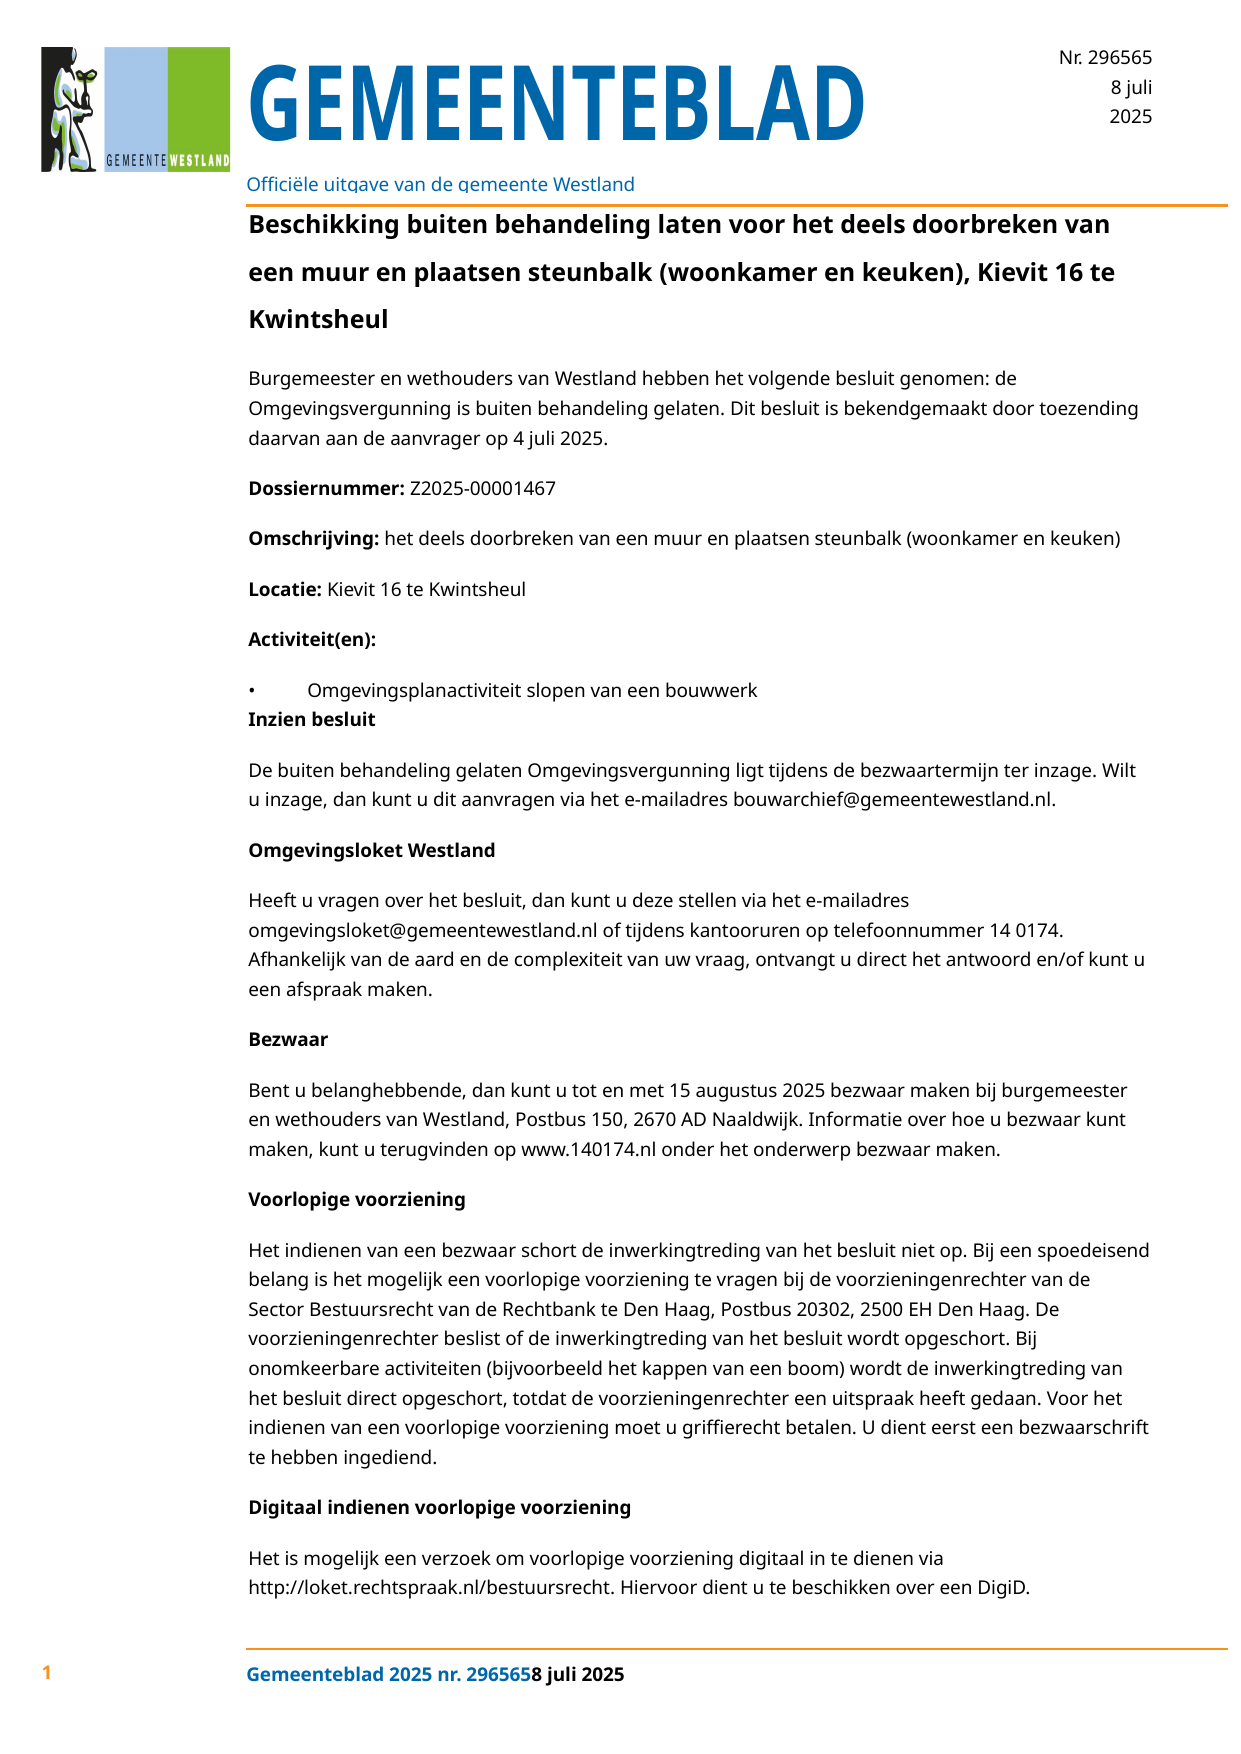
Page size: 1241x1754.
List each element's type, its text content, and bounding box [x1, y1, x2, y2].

text Activiteit(en): [248, 626, 1152, 652]
text Bezwaar [248, 1026, 1152, 1052]
text Het is mogelijk een verzoek om voorlopige voorziening digitaal in te dienen via http://loket.rechtspraak.nl/bestuursrecht. Hiervoor dient u te beschikken over een DigiD. [248, 1545, 1152, 1600]
text Inzien besluit [248, 706, 1152, 732]
picture [41, 47, 231, 172]
text De buiten behandeling gelaten Omgevingsvergunning ligt tijdens de bezwaartermijn ter inzage. Wilt u inzage, dan kunt u dit aanvragen via het e-mailadres bouwarchief@gemeentewestland.nl. [248, 757, 1152, 812]
text Digitaal indienen voorlopige voorziening [248, 1494, 1152, 1520]
text Bent u belanghebbende, dan kunt u tot en met 15 augustus 2025 bezwaar maken bij burgemeester en wethouders van Westland, Postbus 150, 2670 AD Naaldwijk. Informatie over hoe u bezwaar kunt maken, kunt u terugvinden op www.140174.nl onder het onderwerp bezwaar maken. [248, 1077, 1152, 1162]
text Locatie: Kievit 16 te Kwintsheul [248, 576, 1152, 602]
text Dossiernummer: Z2025-00001467 [248, 475, 1152, 501]
text Voorlopige voorziening [248, 1186, 1152, 1212]
text Beschikking buiten behandeling laten voor het deels doorbreken van een muur en plaatsen steunbalk (woonkamer en keuken), Kievit 16 te Kwintsheul [248, 207, 1152, 336]
text Omschrijving: het deels doorbreken van een muur en plaatsen steunbalk (woonkamer en keuken) [248, 526, 1152, 551]
text Heeft u vragen over het besluit, dan kunt u deze stellen via het e-mailadres omgevingsloket@gemeentewestland.nl of tijdens kantooruren op telefoonnummer 14 0174. Afhankelijk van de aard en de complexiteit van uw vraag, ontvangt u direct het antwoord en/of kunt u een afspraak maken. [248, 887, 1152, 1002]
text Omgevingsloket Westland [248, 837, 1152, 862]
list Omgevingsplanactiviteit slopen van een bouwwerk [248, 677, 1152, 702]
text Het indienen van een bezwaar schort de inwerkingtreding van het besluit niet op. Bij een spoedeisend belang is het mogelijk een voorlopige voorziening te vragen bij de voorzieningenrechter van de Sector Bestuursrecht van de Rechtbank te Den Haag, Postbus 20302, 2500 EH Den Haag. De voorzieningenrechter beslist of de inwerkingtreding van het besluit wordt opgeschort. Bij onomkeerbare activiteiten (bijvoorbeeld het kappen van een boom) wordt de inwerkingtreding van het besluit direct opgeschort, totdat de voorzieningenrechter een uitspraak heeft gedaan. Voor het indienen van een voorlopige voorziening moet u griffierecht betalen. U dient eerst een bezwaarschrift te hebben ingediend. [248, 1237, 1152, 1469]
text Burgemeester en wethouders van Westland hebben het volgende besluit genomen: de Omgevingsvergunning is buiten behandeling gelaten. Dit besluit is bekendgemaakt door toezending daarvan aan de aanvrager op 4 juli 2025. [248, 366, 1152, 450]
